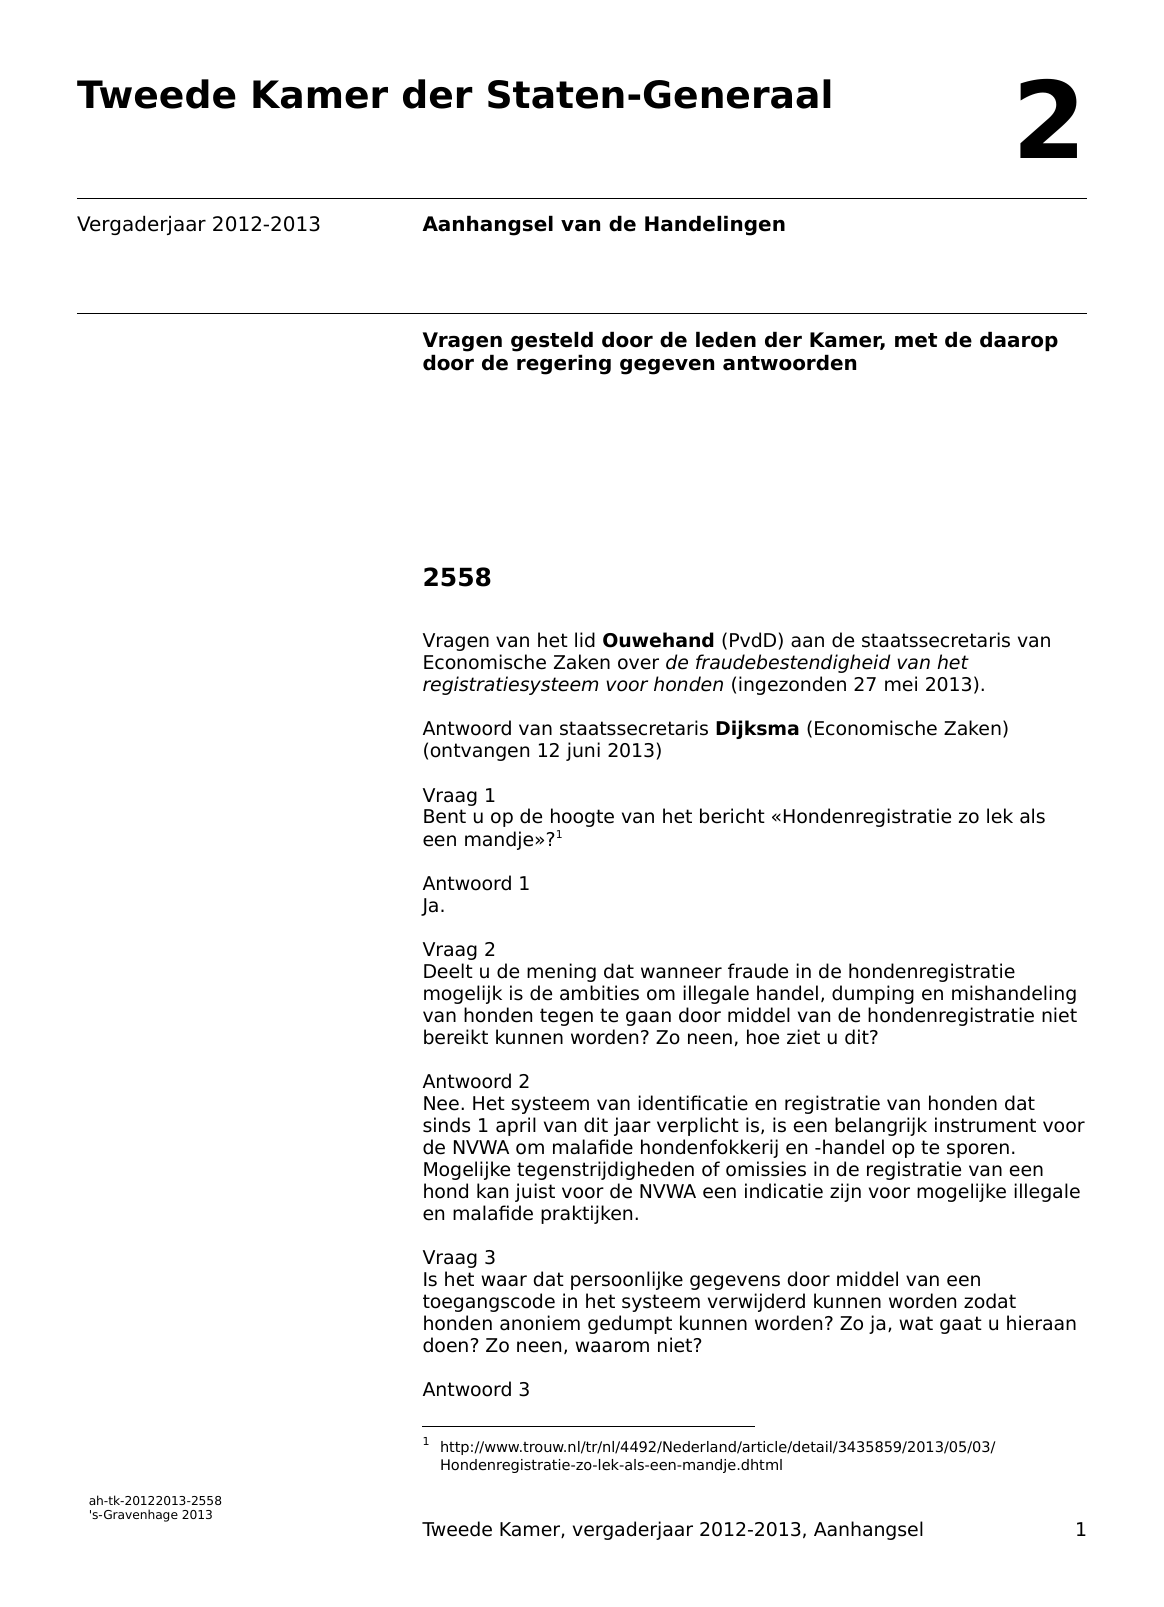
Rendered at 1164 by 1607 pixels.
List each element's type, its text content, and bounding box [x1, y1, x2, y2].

text Vraag 3 [422, 1247, 1087, 1269]
text Antwoord 1 [422, 873, 1087, 894]
table_header Tweede Kamer der Staten-Generaal [77, 59, 886, 198]
text Deelt u de mening dat wanneer fraude in de hondenregistratie mogelijk is de ambities om illegale handel, dumping en mishandeling van honden tegen te gaan door middel van de hondenregistratie niet bereikt kunnen worden? Zo neen, hoe ziet u dit? [422, 961, 1087, 1049]
text Nee. Het systeem van identificatie en registratie van honden dat sinds 1 april van dit jaar verplicht is, is een belangrijk instrument voor de NVWA om malafide hondenfokkerij en -handel op te sporen. Mogelijke tegenstrijdigheden of omissies in de registratie van een hond kan juist voor de NVWA een indicatie zijn voor mogelijke illegale en malafide praktijken. [422, 1093, 1087, 1225]
text Ja. [422, 894, 1087, 917]
text http://www.trouw.nl/tr/nl/4492/Nederland/article/detail/3435859/2013/05/03/Hondenregistratie-zo-lek-als-een-mandje.dhtml [422, 1435, 1087, 1474]
text Bent u op de hoogte van het bericht «Hondenregistratie zo lek als een mandje»? [422, 806, 1087, 850]
table_cell Vragen gesteld door de leden der Kamer, met de daarop door de regering gegeven antwoorden [422, 314, 1087, 375]
text Antwoord van staatssecretaris Dijksma (Economische Zaken) (ontvangen 12 juni 2013) [422, 718, 1087, 762]
text 2558 [422, 563, 1087, 592]
text Is het waar dat persoonlijke gegevens door middel van een toegangscode in het systeem verwijderd kunnen worden zodat honden anoniem gedumpt kunnen worden? Zo ja, wat gaat u hieraan doen? Zo neen, waarom niet? [422, 1269, 1087, 1357]
text 's-Gravenhage 2013 [88, 1508, 323, 1522]
text Antwoord 3 [422, 1379, 1087, 1401]
table_cell Vergaderjaar 2012-2013 [77, 199, 422, 313]
text Antwoord 2 [422, 1071, 1087, 1093]
table_cell Aanhangsel van de Handelingen [422, 199, 1087, 313]
table_header 2 [886, 59, 1087, 198]
text Vraag 1 [422, 784, 1087, 806]
table_cell [77, 314, 422, 375]
text ah-tk-20122013-2558 [88, 1494, 323, 1508]
text Vragen van het lid Ouwehand (PvdD) aan de staatssecretaris van Economische Zaken over de fraudebestendigheid van het registratiesysteem voor honden (ingezonden 27 mei 2013). [422, 630, 1087, 696]
text Vraag 2 [422, 939, 1087, 961]
